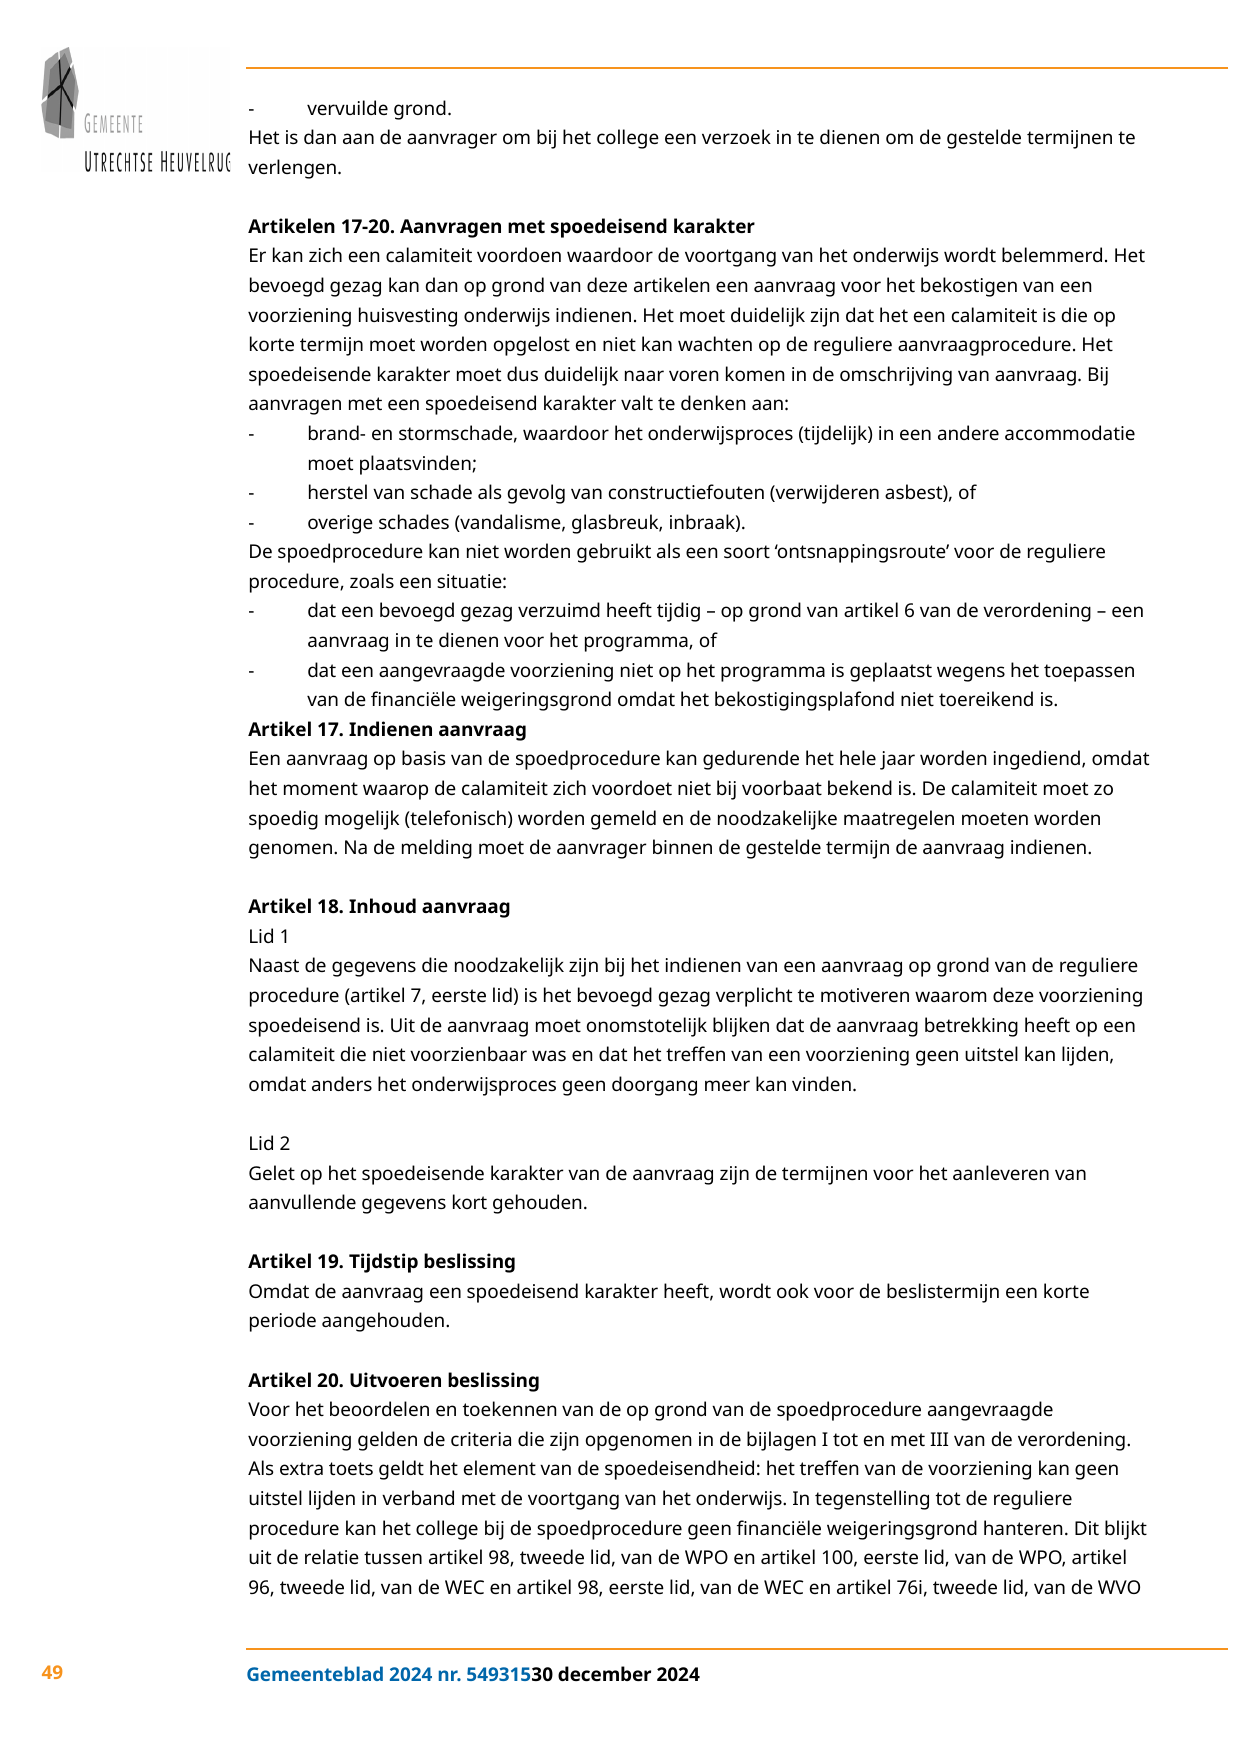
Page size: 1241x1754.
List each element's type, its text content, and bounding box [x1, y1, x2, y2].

list vervuilde grond. [248, 95, 1152, 121]
text Omdat de aanvraag een spoedeisend karakter heeft, wordt ook voor de beslistermijn een korte periode aangehouden. [248, 1278, 1152, 1333]
picture [41, 47, 231, 172]
text Het is dan aan de aanvrager om bij het college een verzoek in te dienen om de gestelde termijnen te verlengen. [248, 124, 1152, 180]
text Artikel 19. Tijdstip beslissing [248, 1248, 1152, 1274]
text Artikelen 17-20. Aanvragen met spoedeisend karakter [248, 213, 1152, 239]
text Er kan zich een calamiteit voordoen waardoor de voortgang van het onderwijs wordt belemmerd. Het bevoegd gezag kan dan op grond van deze artikelen een aanvraag voor het bekostigen van een voorziening huisvesting onderwijs indienen. Het moet duidelijk zijn dat het een calamiteit is die op korte termijn moet worden opgelost en niet kan wachten op de reguliere aanvraagprocedure. Het spoedeisende karakter moet dus duidelijk naar voren komen in de omschrijving van aanvraag. Bij aanvragen met een spoedeisend karakter valt te denken aan: [248, 243, 1152, 416]
text Artikel 20. Uitvoeren beslissing [248, 1367, 1152, 1393]
list dat een aangevraagde voorziening niet op het programma is geplaatst wegens het toepassen van de financiële weigeringsgrond omdat het bekostigingsplafond niet toereikend is. [248, 657, 1152, 712]
text Artikel 18. Inhoud aanvraag [248, 893, 1152, 919]
list brand- en stormschade, waardoor het onderwijsproces (tijdelijk) in een andere accommodatie moet plaatsvinden; [248, 420, 1152, 476]
list dat een bevoegd gezag verzuimd heeft tijdig – op grond van artikel 6 van de verordening – een aanvraag in te dienen voor het programma, of [248, 598, 1152, 653]
list overige schades (vandalisme, glasbreuk, inbraak). [248, 509, 1152, 535]
text Lid 1 [248, 923, 1152, 949]
text Een aanvraag op basis van de spoedprocedure kan gedurende het hele jaar worden ingediend, omdat het moment waarop de calamiteit zich voordoet niet bij voorbaat bekend is. De calamiteit moet zo spoedig mogelijk (telefonisch) worden gemeld en de noodzakelijke maatregelen moeten worden genomen. Na de melding moet de aanvrager binnen de gestelde termijn de aanvraag indienen. [248, 746, 1152, 860]
text De spoedprocedure kan niet worden gebruikt als een soort ‘ontsnappingsroute’ voor de reguliere procedure, zoals een situatie: [248, 538, 1152, 594]
text Naast de gegevens die noodzakelijk zijn bij het indienen van een aanvraag op grond van de reguliere procedure (artikel 7, eerste lid) is het bevoegd gezag verplicht te motiveren waarom deze voorziening spoedeisend is. Uit de aanvraag moet onomstotelijk blijken dat de aanvraag betrekking heeft op een calamiteit die niet voorzienbaar was en dat het treffen van een voorziening geen uitstel kan lijden, omdat anders het onderwijsproces geen doorgang meer kan vinden. [248, 953, 1152, 1097]
text Voor het beoordelen en toekennen van de op grond van de spoedprocedure aangevraagde voorziening gelden de criteria die zijn opgenomen in de bijlagen I tot en met III van de verordening. Als extra toets geldt het element van de spoedeisendheid: het treffen van de voorziening kan geen uitstel lijden in verband met de voortgang van het onderwijs. In tegenstelling tot de reguliere procedure kan het college bij de spoedprocedure geen financiële weigeringsgrond hanteren. Dit blijkt uit de relatie tussen artikel 98, tweede lid, van de WPO en artikel 100, eerste lid, van de WPO, artikel 96, tweede lid, van de WEC en artikel 98, eerste lid, van de WEC en artikel 76i, tweede lid, van de WVO [248, 1396, 1152, 1600]
text Gelet op het spoedeisende karakter van de aanvraag zijn de termijnen voor het aanleveren van aanvullende gegevens kort gehouden. [248, 1160, 1152, 1215]
text Artikel 17. Indienen aanvraag [248, 716, 1152, 742]
list herstel van schade als gevolg van constructiefouten (verwijderen asbest), of [248, 479, 1152, 505]
text Lid 2 [248, 1130, 1152, 1156]
